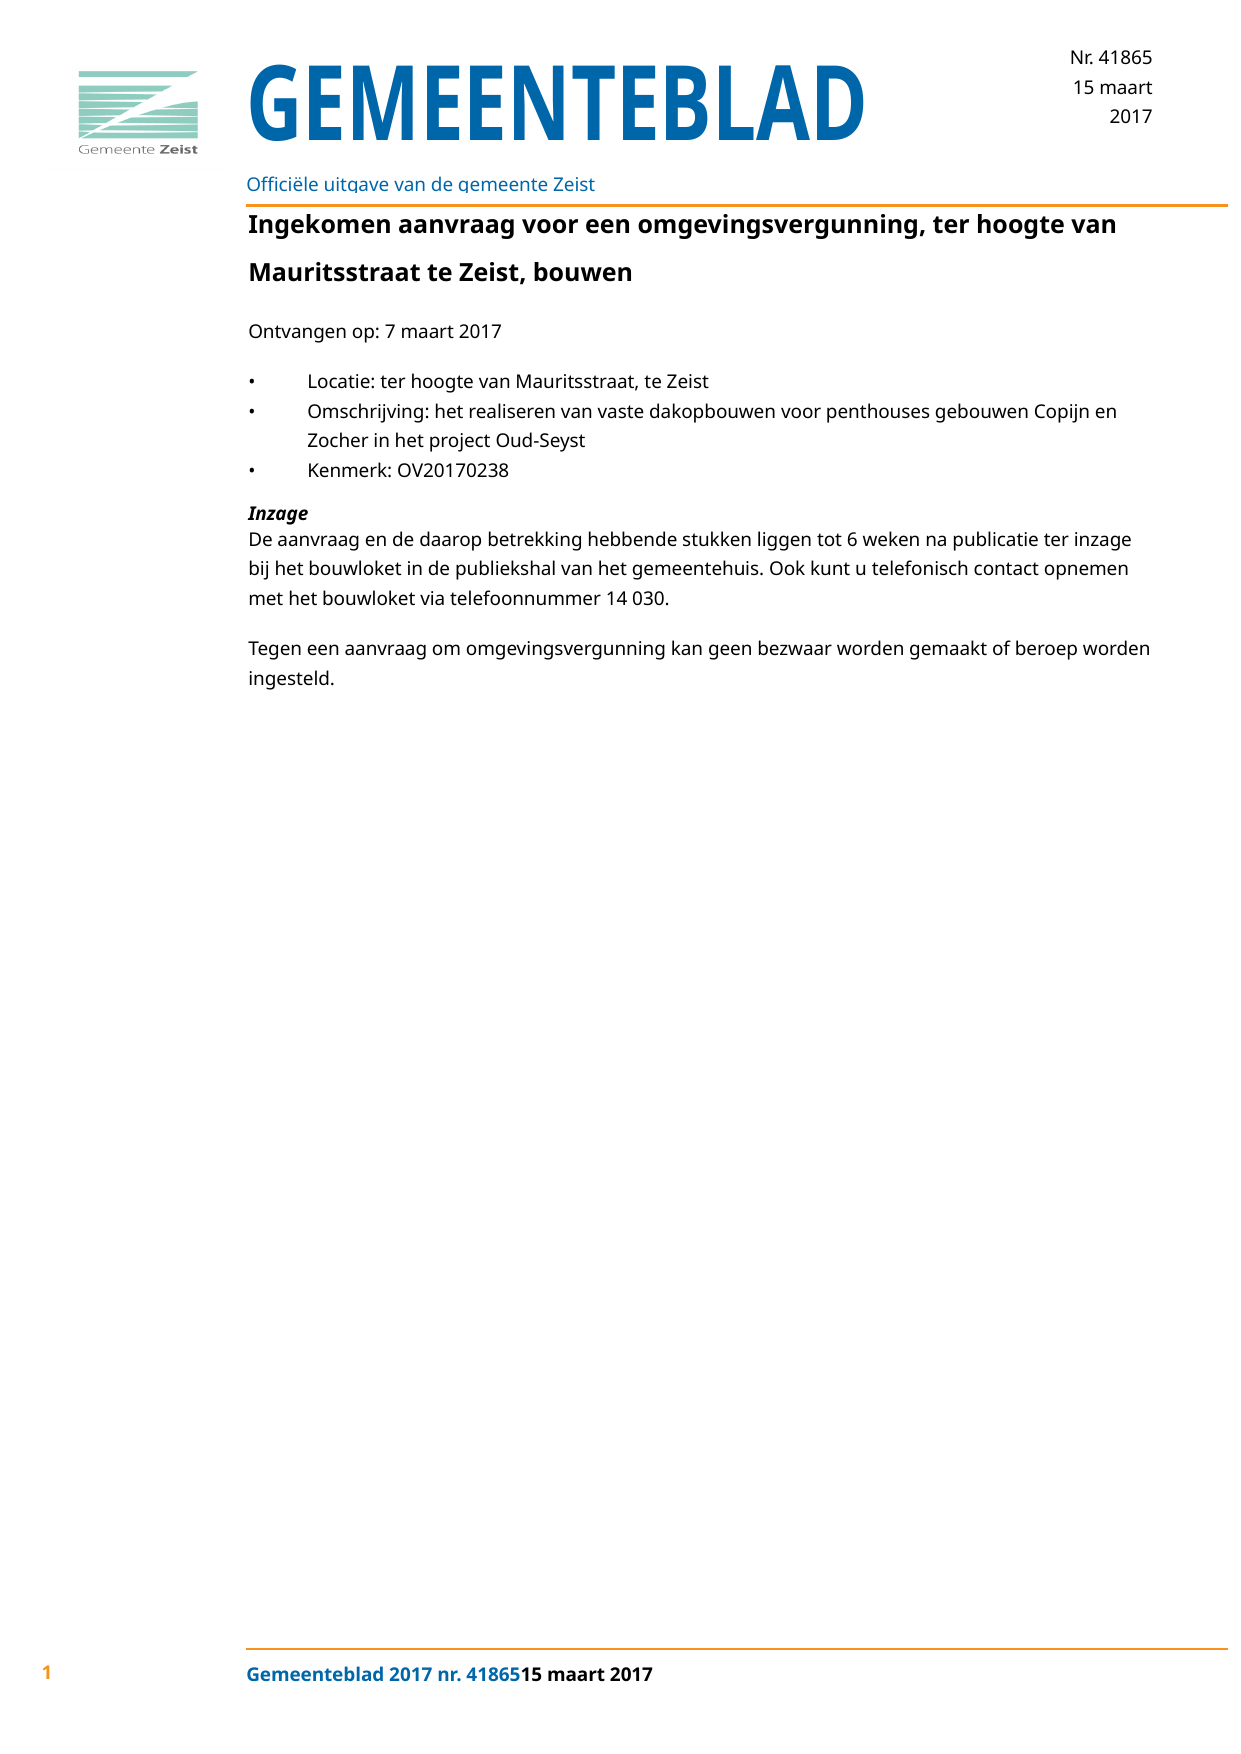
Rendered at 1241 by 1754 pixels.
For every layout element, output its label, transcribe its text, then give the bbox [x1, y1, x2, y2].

text De aanvraag en de daarop betrekking hebbende stukken liggen tot 6 weken na publicatie ter inzage bij het bouwloket in de publiekshal van het gemeentehuis. Ook kunt u telefonisch contact opnemen met het bouwloket via telefoonnummer 14 030. [248, 526, 1152, 611]
text Ontvangen op: 7 maart 2017 [248, 318, 1152, 344]
text Ingekomen aanvraag voor een omgevingsvergunning, ter hoogte van Mauritsstraat te Zeist, bouwen [248, 207, 1152, 288]
list Omschrijving: het realiseren van vaste dakopbouwen voor penthouses gebouwen Copijn en Zocher in het project Oud-Seyst [248, 398, 1152, 453]
text Tegen een aanvraag om omgevingsvergunning kan geen bezwaar worden gemaakt of beroep worden ingesteld. [248, 636, 1152, 691]
picture [41, 47, 231, 172]
list Kenmerk: OV20170238 [248, 457, 1152, 483]
text Inzage [248, 500, 1152, 526]
list Locatie: ter hoogte van Mauritsstraat, te Zeist [248, 368, 1152, 394]
